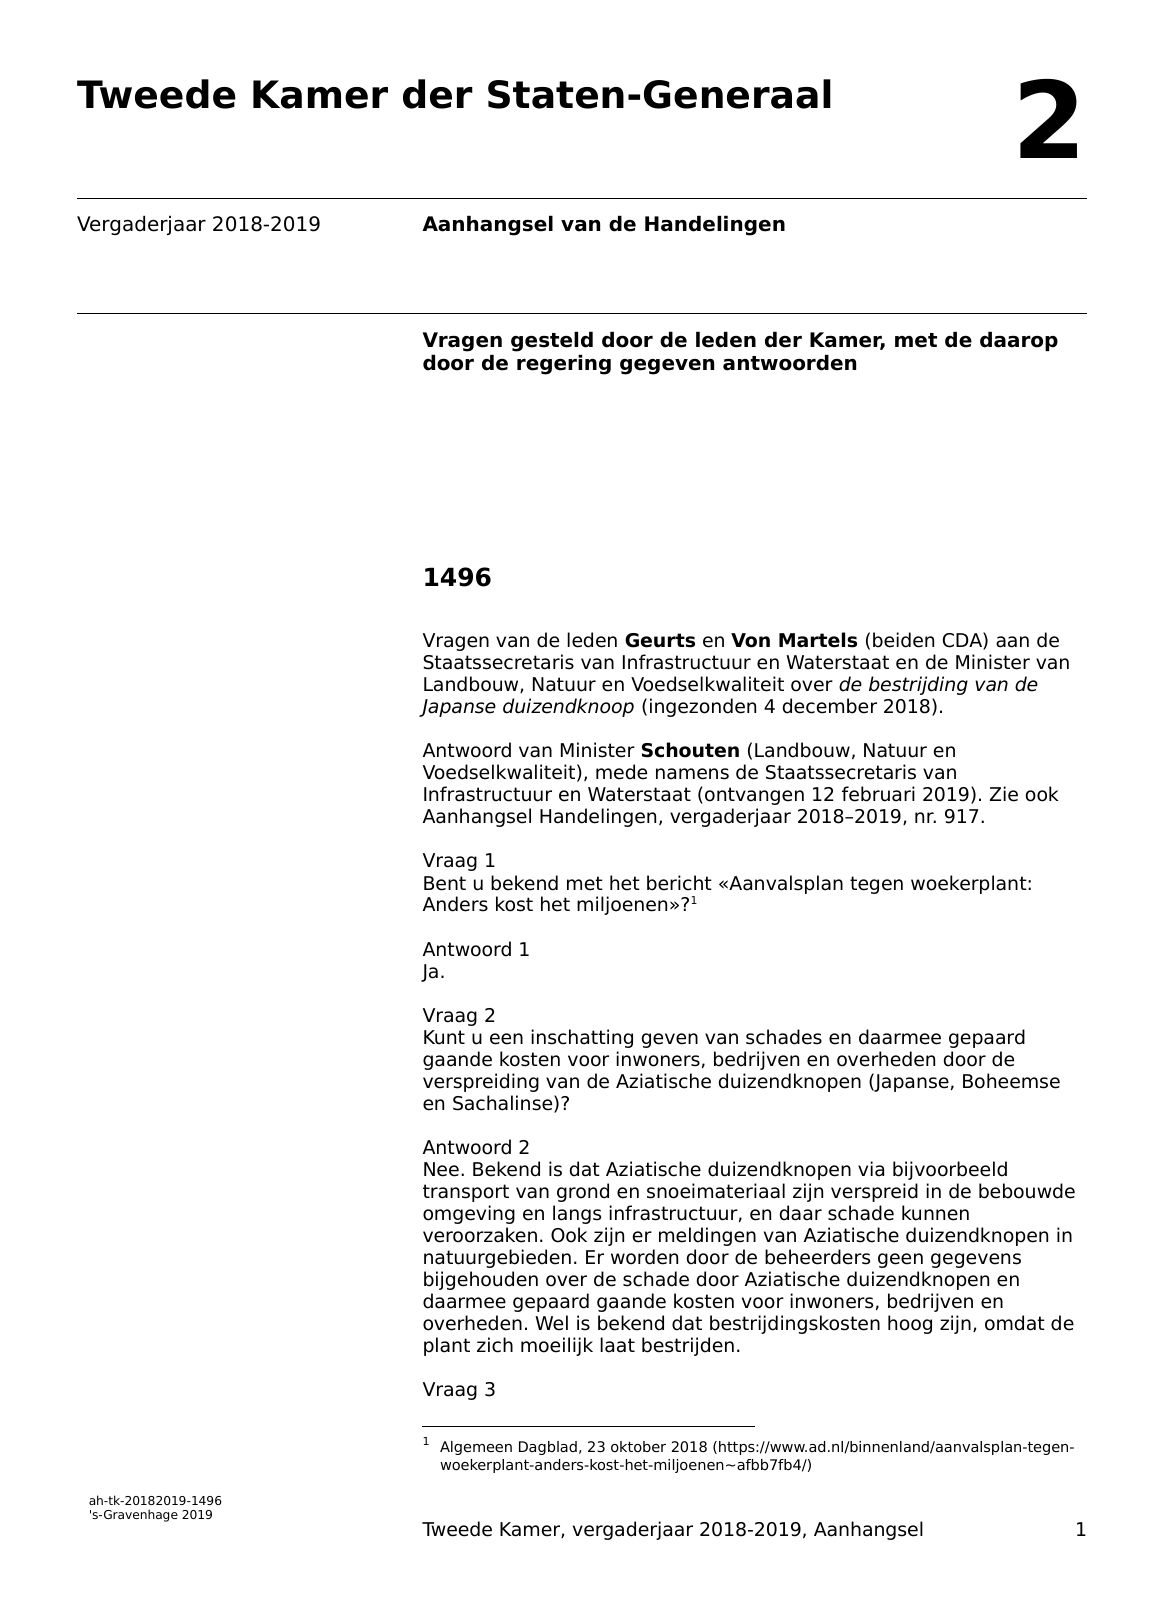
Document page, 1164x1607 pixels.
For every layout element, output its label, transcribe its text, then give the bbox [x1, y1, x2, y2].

text Antwoord 1 [422, 938, 1087, 961]
text Vraag 3 [422, 1379, 1087, 1401]
text Antwoord van Minister Schouten (Landbouw, Natuur en Voedselkwaliteit), mede namens de Staatssecretaris van Infrastructuur en Waterstaat (ontvangen 12 februari 2019). Zie ook Aanhangsel Handelingen, vergaderjaar 2018–2019, nr. 917. [422, 740, 1087, 828]
text Kunt u een inschatting geven van schades en daarmee gepaard gaande kosten voor inwoners, bedrijven en overheden door de verspreiding van de Aziatische duizendknopen (Japanse, Boheemse en Sachalinse)? [422, 1027, 1087, 1114]
table_cell Vergaderjaar 2018-2019 [77, 199, 422, 313]
text Antwoord 2 [422, 1137, 1087, 1159]
text 1496 [422, 563, 1087, 592]
text Ja. [422, 961, 1087, 982]
table_cell [77, 314, 422, 375]
text Algemeen Dagblad, 23 oktober 2018 (https://www.ad.nl/binnenland/aanvalsplan-tegen-woekerplant-anders-kost-het-miljoenen~afbb7fb4/) [422, 1435, 1087, 1474]
table_cell Aanhangsel van de Handelingen [422, 199, 1087, 313]
table_cell Vragen gesteld door de leden der Kamer, met de daarop door de regering gegeven antwoorden [422, 314, 1087, 375]
table_header 2 [886, 59, 1087, 198]
text Vragen van de leden Geurts en Von Martels (beiden CDA) aan de Staatssecretaris van Infrastructuur en Waterstaat en de Minister van Landbouw, Natuur en Voedselkwaliteit over de bestrijding van de Japanse duizendknoop (ingezonden 4 december 2018). [422, 630, 1087, 718]
text Vraag 2 [422, 1005, 1087, 1027]
text Bent u bekend met het bericht «Aanvalsplan tegen woekerplant: Anders kost het miljoenen»? [422, 872, 1087, 916]
text 's-Gravenhage 2019 [88, 1508, 323, 1522]
text Nee. Bekend is dat Aziatische duizendknopen via bijvoorbeeld transport van grond en snoeimateriaal zijn verspreid in de bebouwde omgeving en langs infrastructuur, en daar schade kunnen veroorzaken. Ook zijn er meldingen van Aziatische duizendknopen in natuurgebieden. Er worden door de beheerders geen gegevens bijgehouden over de schade door Aziatische duizendknopen en daarmee gepaard gaande kosten voor inwoners, bedrijven en overheden. Wel is bekend dat bestrijdingskosten hoog zijn, omdat de plant zich moeilijk laat bestrijden. [422, 1159, 1087, 1357]
text Vraag 1 [422, 850, 1087, 872]
table_header Tweede Kamer der Staten-Generaal [77, 59, 886, 198]
text ah-tk-20182019-1496 [88, 1494, 323, 1508]
